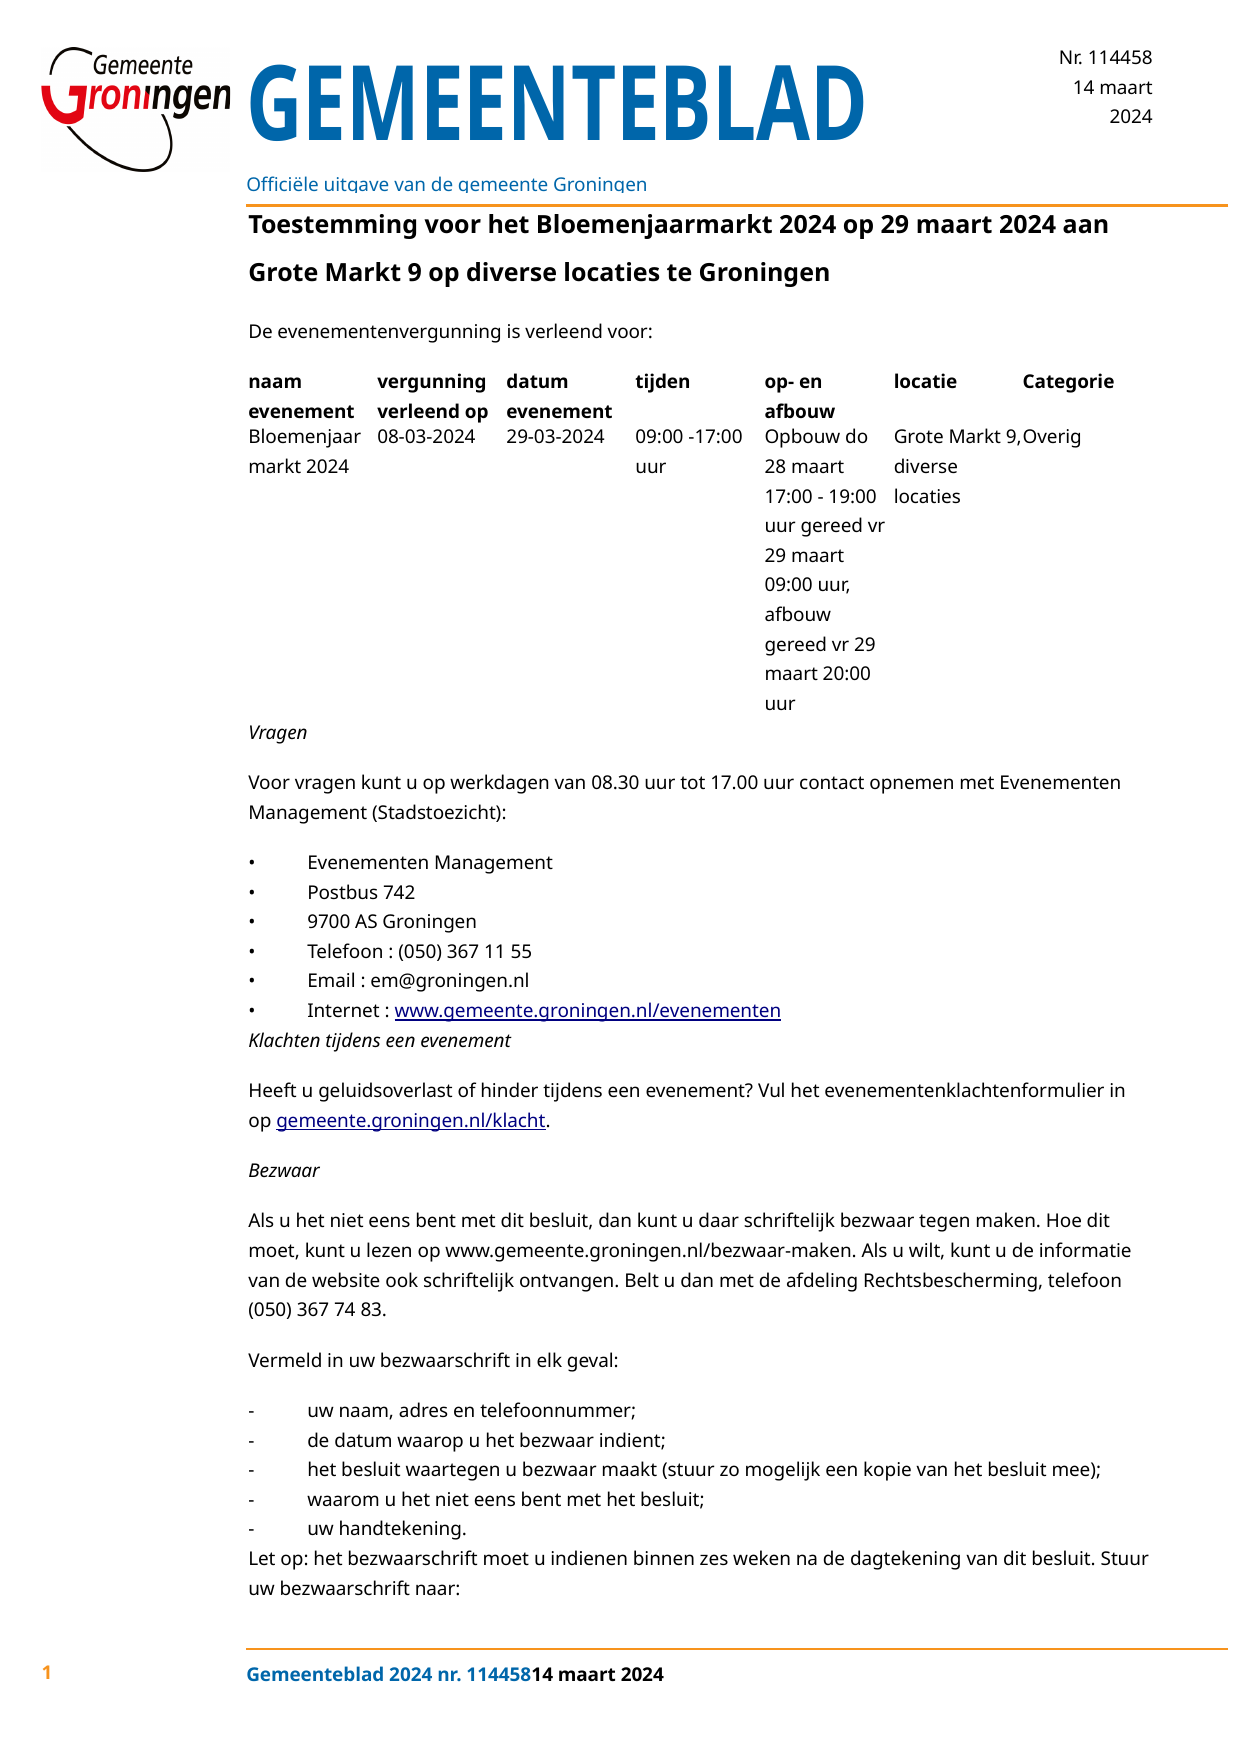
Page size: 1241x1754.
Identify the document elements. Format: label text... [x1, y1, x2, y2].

text Voor vragen kunt u op werkdagen van 08.30 uur tot 17.00 uur contact opnemen met Evenementen Management (Stadstoezicht): [248, 769, 1152, 825]
table_header Categorie [1023, 369, 1152, 424]
list Evenementen Management [248, 849, 1152, 875]
list uw naam, adres en telefoonnummer; [248, 1397, 1152, 1423]
picture [41, 47, 231, 172]
table_cell Bloemenjaarmarkt 2024 [248, 424, 377, 716]
list uw handtekening. [248, 1516, 1152, 1541]
text Bezwaar [248, 1157, 1152, 1183]
table_header op- en afbouw [764, 369, 893, 424]
text De evenementenvergunning is verleend voor: [248, 318, 1152, 344]
text Heeft u geluidsoverlast of hinder tijdens een evenement? Vul het evenementenklachtenformulier in op gemeente.groningen.nl/klacht. [248, 1077, 1152, 1133]
table_header locatie [894, 369, 1022, 424]
text Vermeld in uw bezwaarschrift in elk geval: [248, 1347, 1152, 1373]
list het besluit waartegen u bezwaar maakt (stuur zo mogelijk een kopie van het besluit mee); [248, 1456, 1152, 1482]
table_cell 09:00 -17:00 uur [635, 424, 764, 716]
table_cell 08-03-2024 [377, 424, 506, 716]
list de datum waarop u het bezwaar indient; [248, 1427, 1152, 1453]
table_header datum evenement [506, 369, 635, 424]
list Internet : www.gemeente.groningen.nl/evenementen [248, 997, 1152, 1023]
list Email : em@groningen.nl [248, 968, 1152, 993]
table_cell Overig [1023, 424, 1152, 716]
list Telefoon : (050) 367 11 55 [248, 938, 1152, 964]
text Klachten tijdens een evenement [248, 1027, 1152, 1053]
list Postbus 742 [248, 879, 1152, 905]
text Toestemming voor het Bloemenjaarmarkt 2024 op 29 maart 2024 aan Grote Markt 9 op diverse locaties te Groningen [248, 207, 1152, 288]
list 9700 AS Groningen [248, 908, 1152, 934]
table_cell Grote Markt 9, diverse locaties [894, 424, 1022, 716]
text Let op: het bezwaarschrift moet u indienen binnen zes weken na de dagtekening van dit besluit. Stuur uw bezwaarschrift naar: [248, 1545, 1152, 1601]
table_cell 29-03-2024 [506, 424, 635, 716]
table_header vergunning verleend op [377, 369, 506, 424]
table_header tijden [635, 369, 764, 424]
table_cell Opbouw do 28 maart 17:00 - 19:00 uur gereed vr 29 maart 09:00 uur, afbouw gereed vr 29 maart 20:00 uur [764, 424, 893, 716]
text Vragen [248, 719, 1152, 745]
text Als u het niet eens bent met dit besluit, dan kunt u daar schriftelijk bezwaar tegen maken. Hoe dit moet, kunt u lezen op www.gemeente.groningen.nl/bezwaar-maken. Als u wilt, kunt u de informatie van de website ook schriftelijk ontvangen. Belt u dan met de afdeling Rechtsbescherming, telefoon (050) 367 74 83. [248, 1208, 1152, 1322]
list waarom u het niet eens bent met het besluit; [248, 1486, 1152, 1512]
table_header naam evenement [248, 369, 377, 424]
